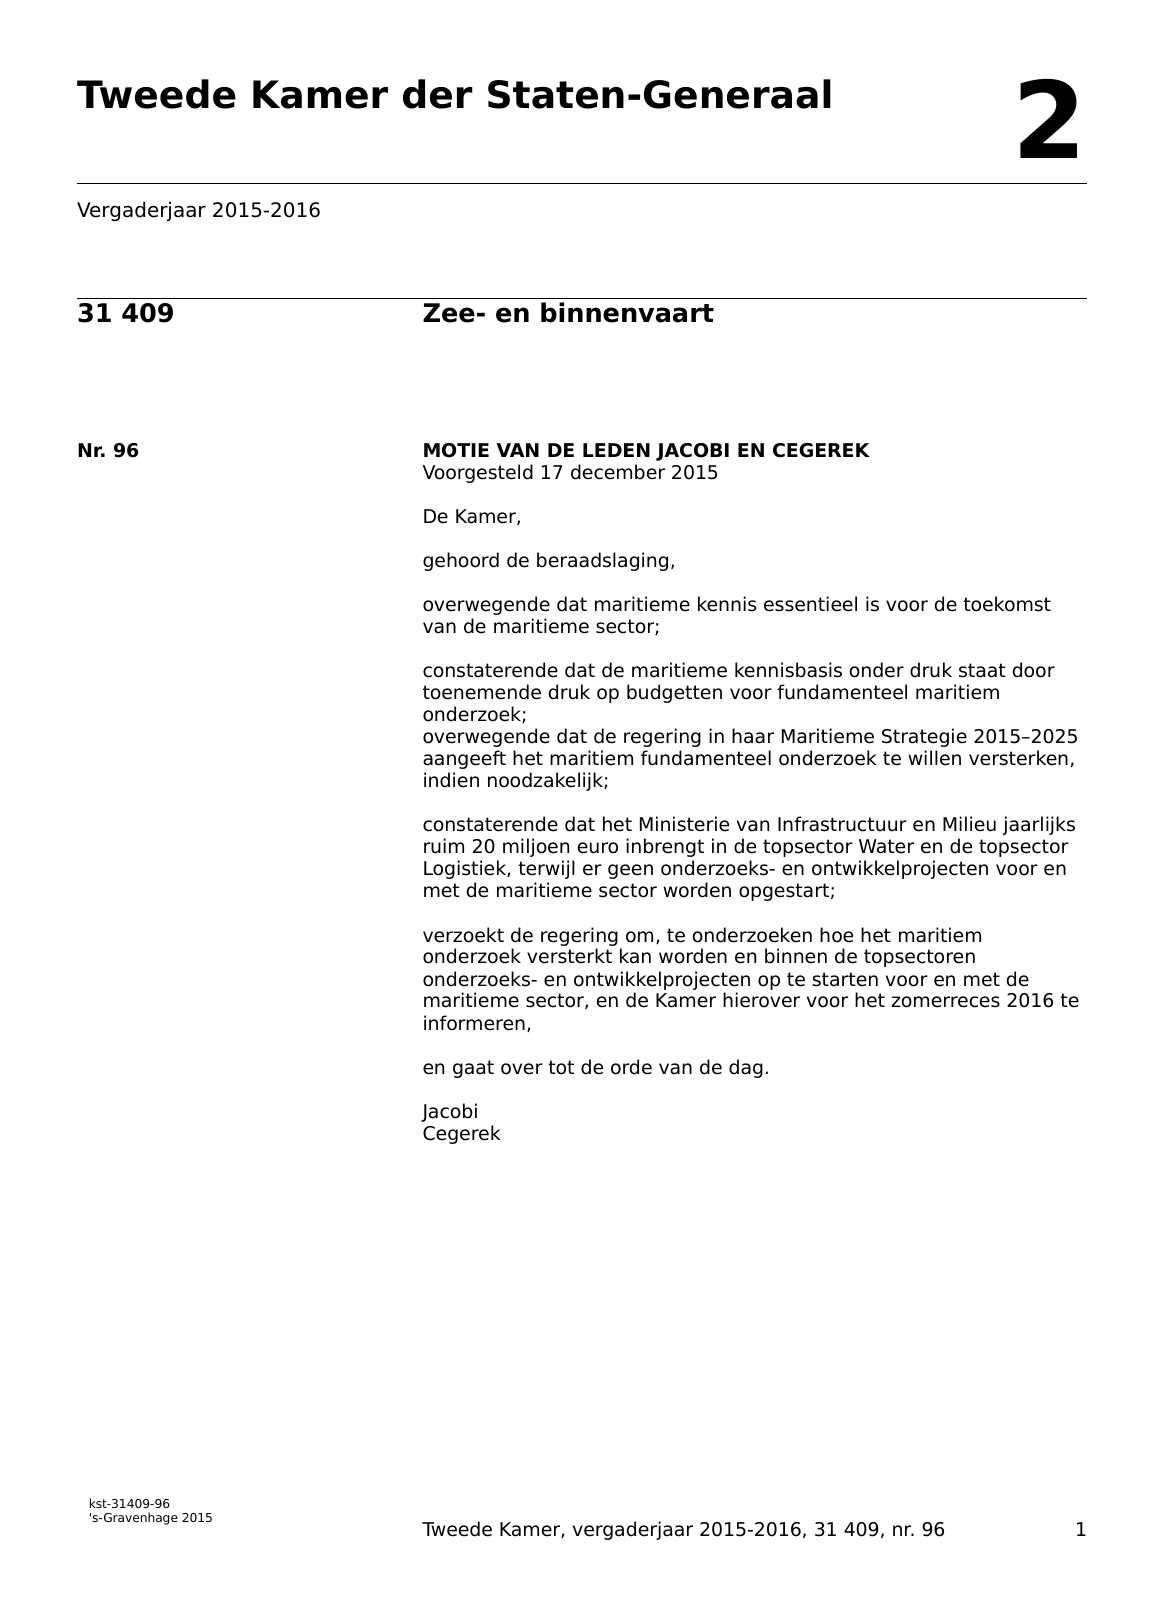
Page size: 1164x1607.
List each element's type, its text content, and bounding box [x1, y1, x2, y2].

text constaterende dat het Ministerie van Infrastructuur en Milieu jaarlijks ruim 20 miljoen euro inbrengt in de topsector Water en de topsector Logistiek, terwijl er geen onderzoeks- en ontwikkelprojecten voor en met de maritieme sector worden opgestart; [422, 814, 1087, 902]
text 's-Gravenhage 2015 [88, 1511, 323, 1525]
text overwegende dat maritieme kennis essentieel is voor de toekomst van de maritieme sector; [422, 594, 1087, 638]
text kst-31409-96 [88, 1497, 323, 1511]
text en gaat over tot de orde van de dag. [422, 1057, 1087, 1078]
text De Kamer, [422, 506, 1087, 528]
table_cell Vergaderjaar 2015-2016 [77, 184, 1087, 298]
table_header Tweede Kamer der Staten-Generaal [77, 59, 886, 183]
table_header 2 [886, 59, 1087, 183]
text verzoekt de regering om, te onderzoeken hoe het maritiem onderzoek versterkt kan worden en binnen de topsectoren onderzoeks- en ontwikkelprojecten op te starten voor en met de maritieme sector, en de Kamer hierover voor het zomerreces 2016 te informeren, [422, 924, 1087, 1034]
text gehoord de beraadslaging, [422, 550, 1087, 572]
text Voorgesteld 17 december 2015 [422, 462, 1087, 484]
text Jacobi [422, 1101, 1087, 1123]
subtitle 31 409 Zee- en binnenvaart [77, 299, 1087, 329]
text constaterende dat de maritieme kennisbasis onder druk staat door toenemende druk op budgetten voor fundamenteel maritiem onderzoek; [422, 660, 1087, 726]
subtitle Nr. 96 MOTIE VAN DE LEDEN JACOBI EN CEGEREK [77, 440, 1087, 462]
text overwegende dat de regering in haar Maritieme Strategie 2015–2025 aangeeft het maritiem fundamenteel onderzoek te willen versterken, indien noodzakelijk; [422, 726, 1087, 792]
text Cegerek [422, 1123, 1087, 1145]
